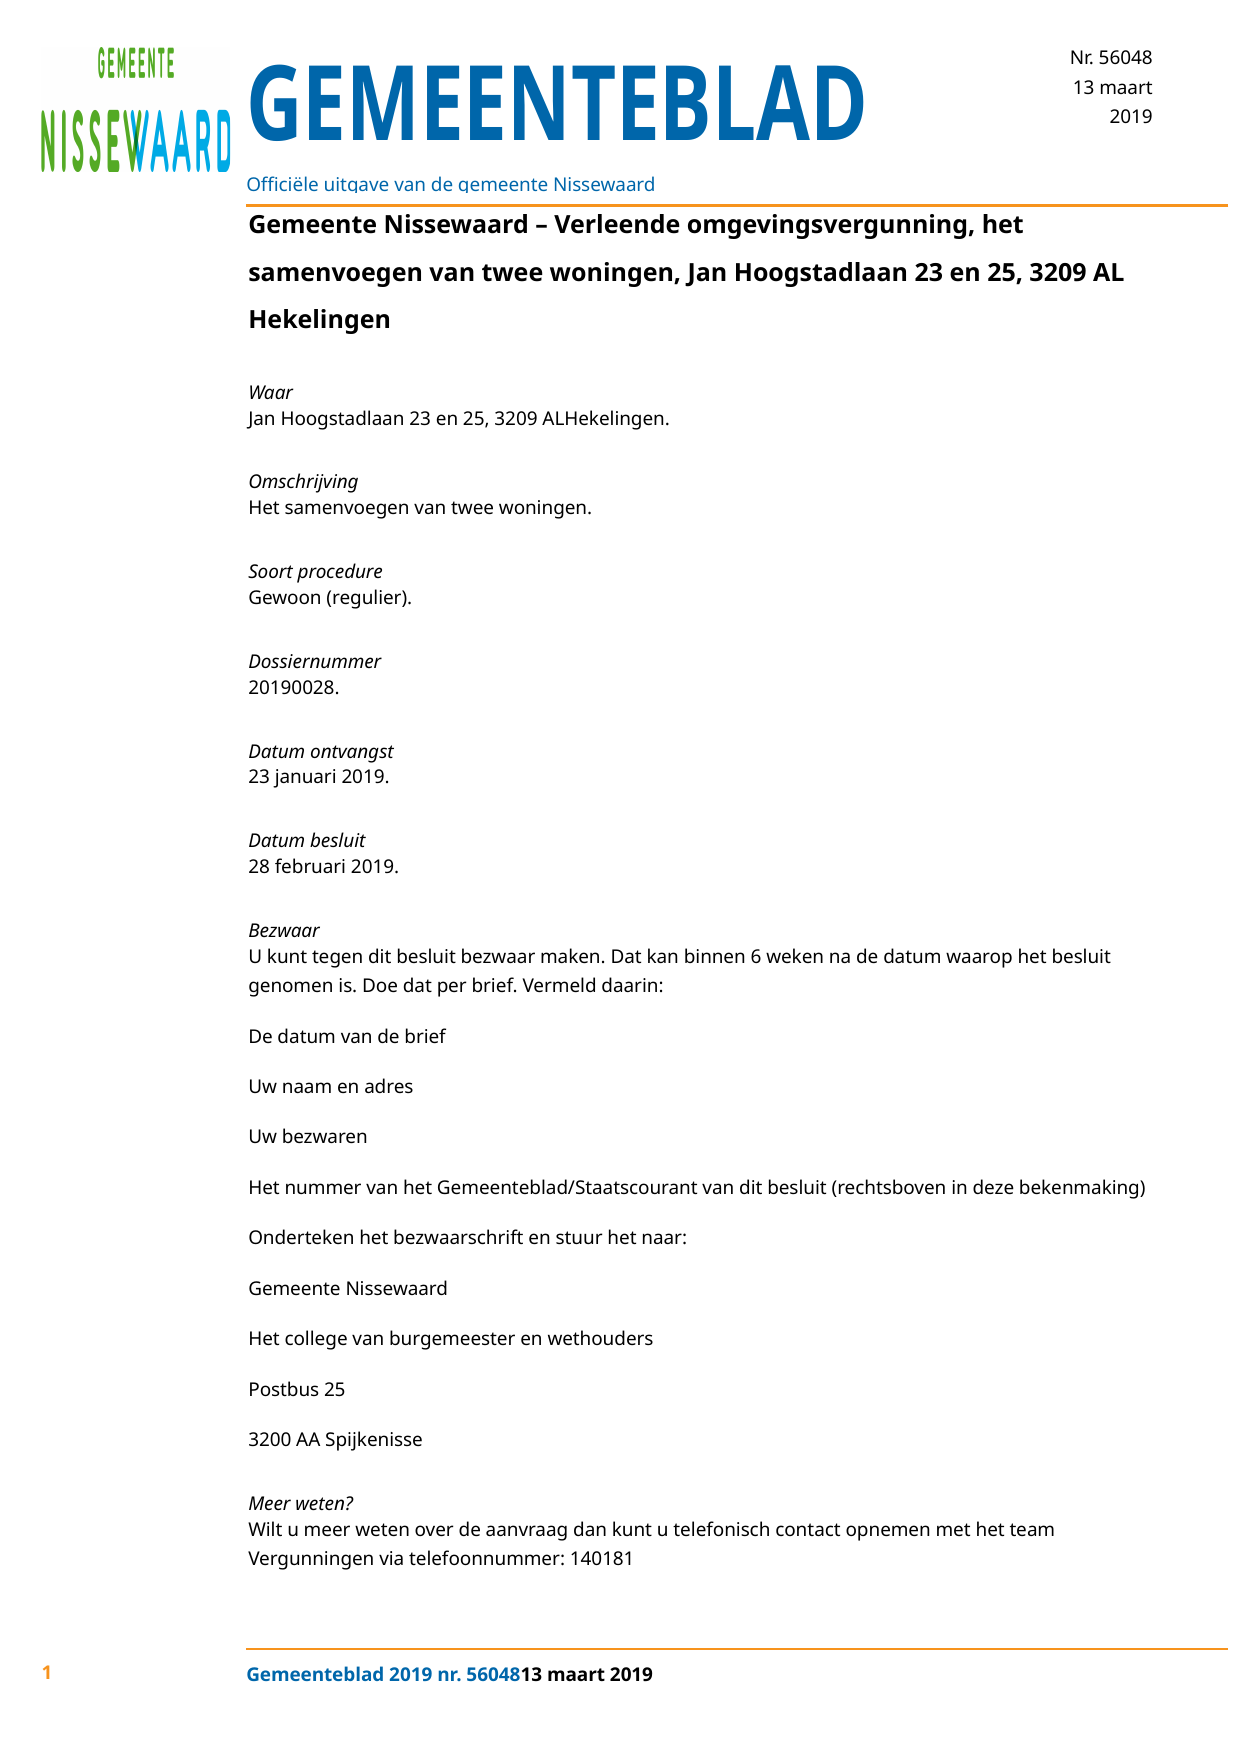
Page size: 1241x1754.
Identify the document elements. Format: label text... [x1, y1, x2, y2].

text Gemeente Nissewaard [248, 1275, 1152, 1301]
text 3200 AA Spijkenisse [248, 1426, 1152, 1452]
picture [176, 157, 187, 172]
text U kunt tegen dit besluit bezwaar maken. Dat kan binnen 6 weken na de datum waarop het besluit genomen is. Doe dat per brief. Vermeld daarin: [248, 943, 1152, 998]
picture [222, 122, 227, 160]
text Het college van burgemeester en wethouders [248, 1325, 1152, 1351]
text Jan Hoogstadlaan 23 en 25, 3209 ALHekelingen. [248, 405, 1152, 431]
text Datum besluit [248, 827, 1152, 853]
text Uw naam en adres [248, 1073, 1152, 1099]
text Meer weten? [248, 1490, 1152, 1516]
picture [41, 47, 231, 172]
text Waar [248, 379, 1152, 405]
text 28 februari 2019. [248, 853, 1152, 879]
text Het nummer van het Gemeenteblad/Staatscourant van dit besluit (rechtsboven in deze bekenmaking) [248, 1174, 1152, 1200]
text Het samenvoegen van twee woningen. [248, 494, 1152, 520]
text Gemeente Nissewaard – Verleende omgevingsvergunning, het samenvoegen van twee woningen, Jan Hoogstadlaan 23 en 25, 3209 AL Hekelingen [248, 207, 1152, 336]
picture [200, 151, 206, 172]
text Wilt u meer weten over de aanvraag dan kunt u telefonisch contact opnemen met het team Vergunningen via telefoonnummer: 140181 [248, 1516, 1152, 1571]
text De datum van de brief [248, 1023, 1152, 1049]
text Uw bezwaren [248, 1124, 1152, 1149]
text Omschrijving [248, 469, 1152, 494]
text Soort procedure [248, 558, 1152, 584]
text Postbus 25 [248, 1376, 1152, 1402]
text Dossiernummer [248, 648, 1152, 674]
picture [201, 122, 206, 138]
text Bezwaar [248, 917, 1152, 943]
text Datum ontvangst [248, 738, 1152, 763]
text Onderteken het bezwaarschrift en stuur het naar: [248, 1224, 1152, 1250]
text 23 januari 2019. [248, 763, 1152, 789]
text Gewoon (regulier). [248, 584, 1152, 610]
picture [154, 157, 165, 172]
text 20190028. [248, 674, 1152, 699]
